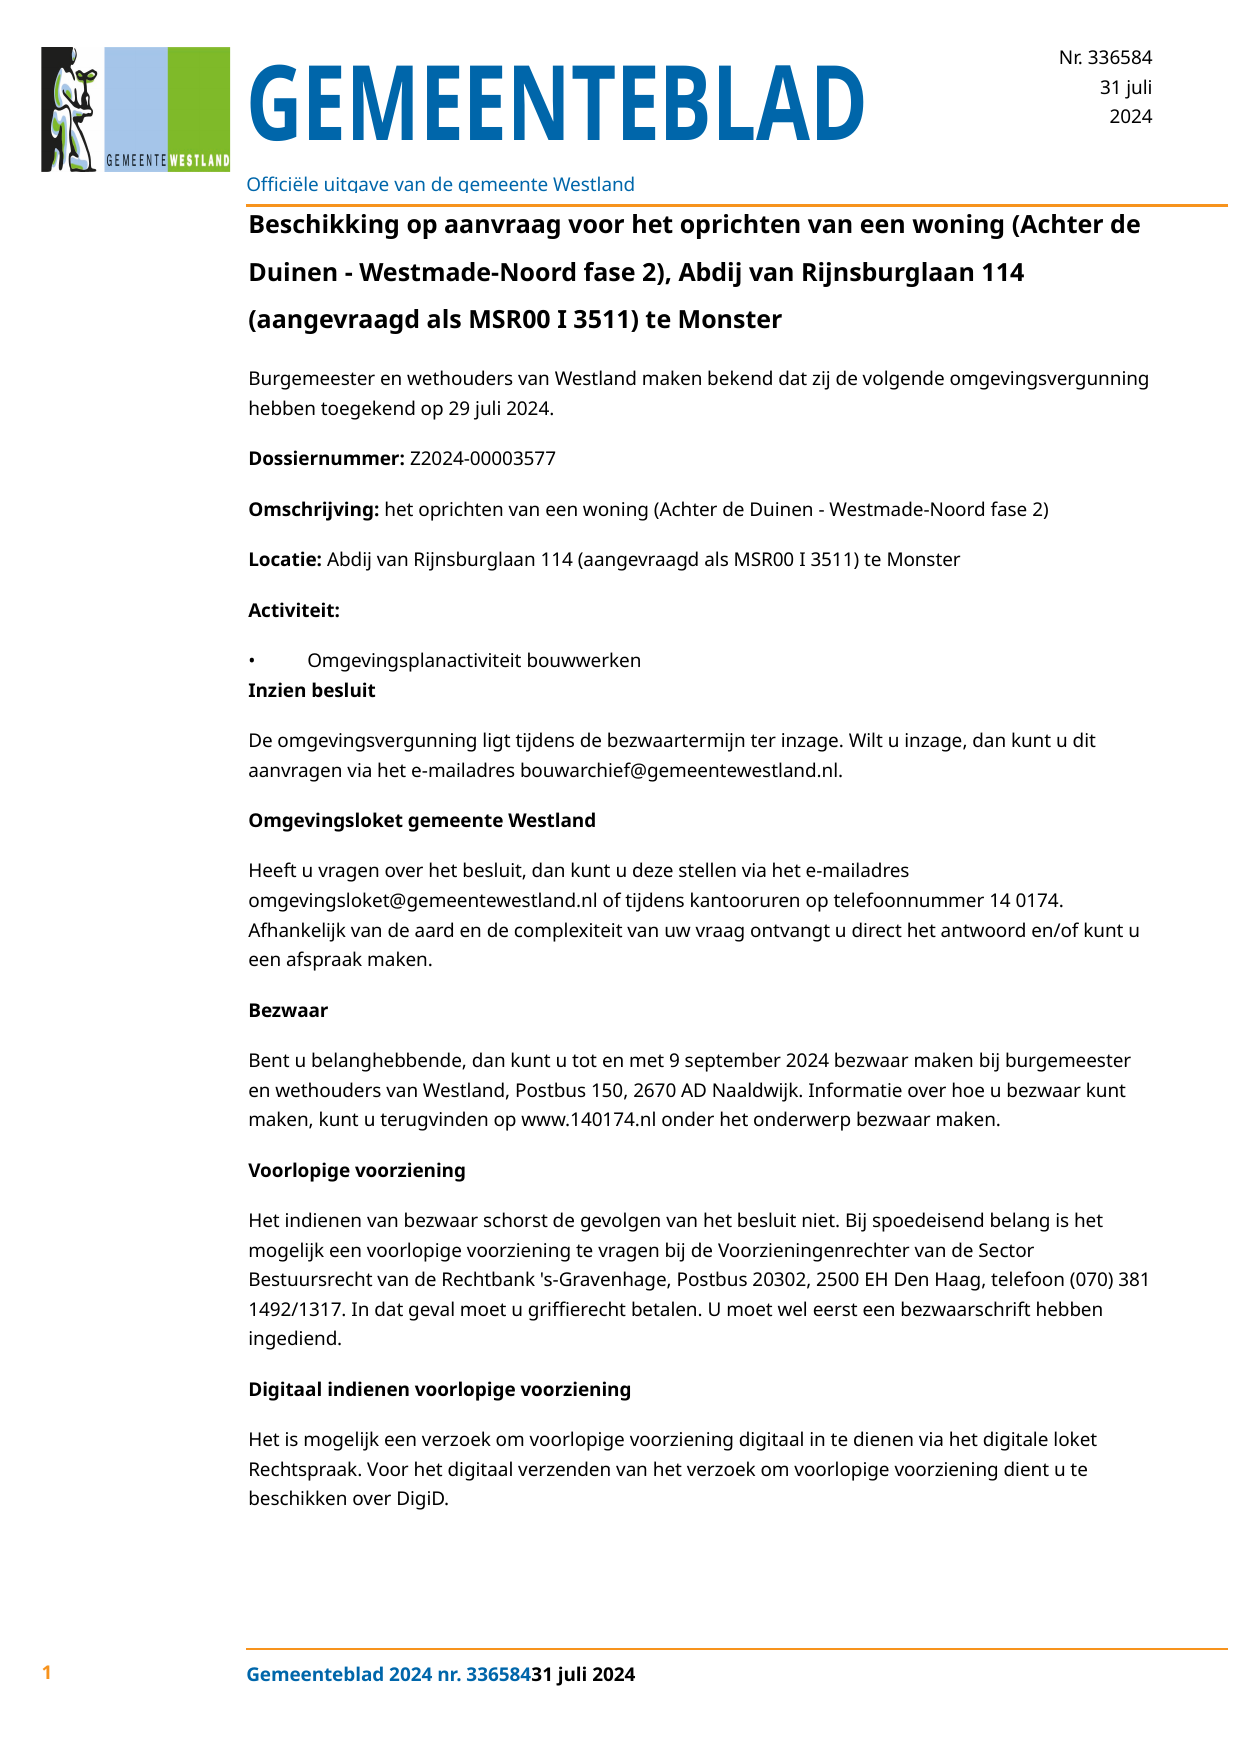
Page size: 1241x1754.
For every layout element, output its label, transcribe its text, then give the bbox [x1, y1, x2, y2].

text Omgevingsloket gemeente Westland [248, 807, 1152, 833]
text Beschikking op aanvraag voor het oprichten van een woning (Achter de Duinen - Westmade-Noord fase 2), Abdij van Rijnsburglaan 114 (aangevraagd als MSR00 I 3511) te Monster [248, 207, 1152, 336]
text Het is mogelijk een verzoek om voorlopige voorziening digitaal in te dienen via het digitale loket Rechtspraak. Voor het digitaal verzenden van het verzoek om voorlopige voorziening dient u te beschikken over DigiD. [248, 1426, 1152, 1511]
text Locatie: Abdij van Rijnsburglaan 114 (aangevraagd als MSR00 I 3511) te Monster [248, 546, 1152, 572]
list Omgevingsplanactiviteit bouwwerken [248, 647, 1152, 673]
text Burgemeester en wethouders van Westland maken bekend dat zij de volgende omgevingsvergunning hebben toegekend op 29 juli 2024. [248, 366, 1152, 421]
text Bezwaar [248, 997, 1152, 1022]
text Inzien besluit [248, 677, 1152, 702]
text Digitaal indienen voorlopige voorziening [248, 1376, 1152, 1402]
text Heeft u vragen over het besluit, dan kunt u deze stellen via het e-mailadres omgevingsloket@gemeentewestland.nl of tijdens kantooruren op telefoonnummer 14 0174. Afhankelijk van de aard en de complexiteit van uw vraag ontvangt u direct het antwoord en/of kunt u een afspraak maken. [248, 858, 1152, 972]
text Voorlopige voorziening [248, 1157, 1152, 1182]
text Dossiernummer: Z2024-00003577 [248, 446, 1152, 471]
text Omschrijving: het oprichten van een woning (Achter de Duinen - Westmade-Noord fase 2) [248, 496, 1152, 522]
text De omgevingsvergunning ligt tijdens de bezwaartermijn ter inzage. Wilt u inzage, dan kunt u dit aanvragen via het e-mailadres bouwarchief@gemeentewestland.nl. [248, 727, 1152, 782]
picture [41, 47, 231, 172]
text Het indienen van bezwaar schorst de gevolgen van het besluit niet. Bij spoedeisend belang is het mogelijk een voorlopige voorziening te vragen bij de Voorzieningenrechter van de Sector Bestuursrecht van de Rechtbank 's-Gravenhage, Postbus 20302, 2500 EH Den Haag, telefoon (070) 381 1492/1317. In dat geval moet u griffierecht betalen. U moet wel eerst een bezwaarschrift hebben ingediend. [248, 1207, 1152, 1351]
text Bent u belanghebbende, dan kunt u tot en met 9 september 2024 bezwaar maken bij burgemeester en wethouders van Westland, Postbus 150, 2670 AD Naaldwijk. Informatie over hoe u bezwaar kunt maken, kunt u terugvinden op www.140174.nl onder het onderwerp bezwaar maken. [248, 1047, 1152, 1132]
text Activiteit: [248, 597, 1152, 622]
